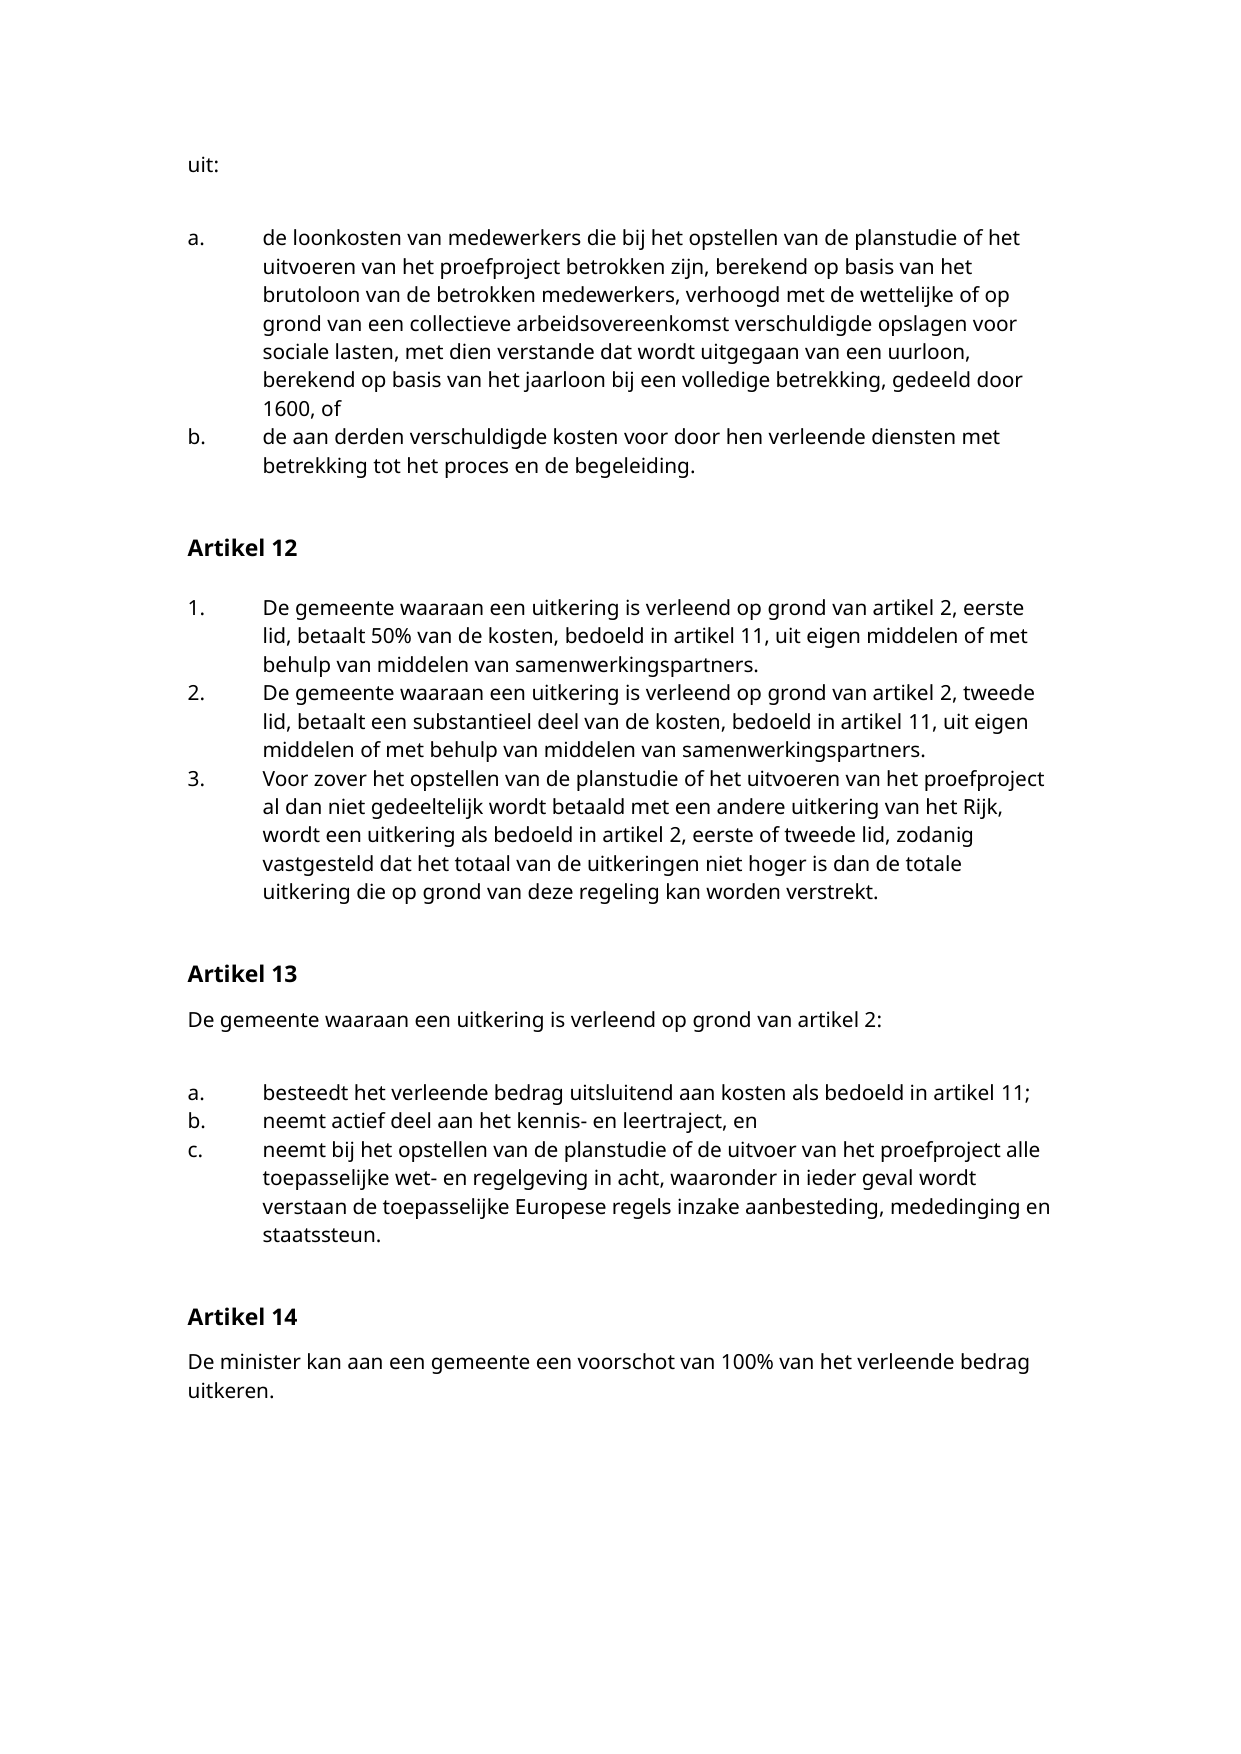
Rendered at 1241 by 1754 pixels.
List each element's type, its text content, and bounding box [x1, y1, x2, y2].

list besteedt het verleende bedrag uitsluitend aan kosten als bedoeld in artikel 11; [187, 1078, 1053, 1107]
list de loonkosten van medewerkers die bij het opstellen van de planstudie of het uitvoeren van het proefproject betrokken zijn, berekend op basis van het brutoloon van de betrokken medewerkers, verhoogd met de wettelijke of op grond van een collectieve arbeidsovereenkomst verschuldigde opslagen voor sociale lasten, met dien verstande dat wordt uitgegaan van een uurloon, berekend op basis van het jaarloon bij een volledige betrekking, gedeeld door 1600, of [187, 223, 1053, 422]
text De minister kan aan een gemeente een voorschot van 100% van het verleende bedrag uitkeren. [187, 1347, 1053, 1404]
list Voor zover het opstellen van de planstudie of het uitvoeren van het proefproject al dan niet gedeeltelijk wordt betaald met een andere uitkering van het Rijk, wordt een uitkering als bedoeld in artikel 2, eerste of tweede lid, zodanig vastgesteld dat het totaal van de uitkeringen niet hoger is dan de totale uitkering die op grond van deze regeling kan worden verstrekt. [187, 764, 1053, 906]
subtitle Artikel 14 [187, 1301, 1053, 1332]
list neemt actief deel aan het kennis- en leertraject, en [187, 1107, 1053, 1135]
list de aan derden verschuldigde kosten voor door hen verleende diensten met betrekking tot het proces en de begeleiding. [187, 422, 1053, 479]
text uit: [187, 150, 1053, 178]
subtitle Artikel 12 [187, 532, 1053, 563]
list De gemeente waaraan een uitkering is verleend op grond van artikel 2, eerste lid, betaalt 50% van de kosten, bedoeld in artikel 11, uit eigen middelen of met behulp van middelen van samenwerkingspartners. [187, 593, 1053, 678]
list neemt bij het opstellen van de planstudie of de uitvoer van het proefproject alle toepasselijke wet- en regelgeving in acht, waaronder in ieder geval wordt verstaan de toepasselijke Europese regels inzake aanbesteding, mededinging en staatssteun. [187, 1135, 1053, 1249]
list De gemeente waaraan een uitkering is verleend op grond van artikel 2, tweede lid, betaalt een substantieel deel van de kosten, bedoeld in artikel 11, uit eigen middelen of met behulp van middelen van samenwerkingspartners. [187, 678, 1053, 764]
subtitle Artikel 13 [187, 958, 1053, 990]
text De gemeente waaraan een uitkering is verleend op grond van artikel 2: [187, 1005, 1053, 1033]
